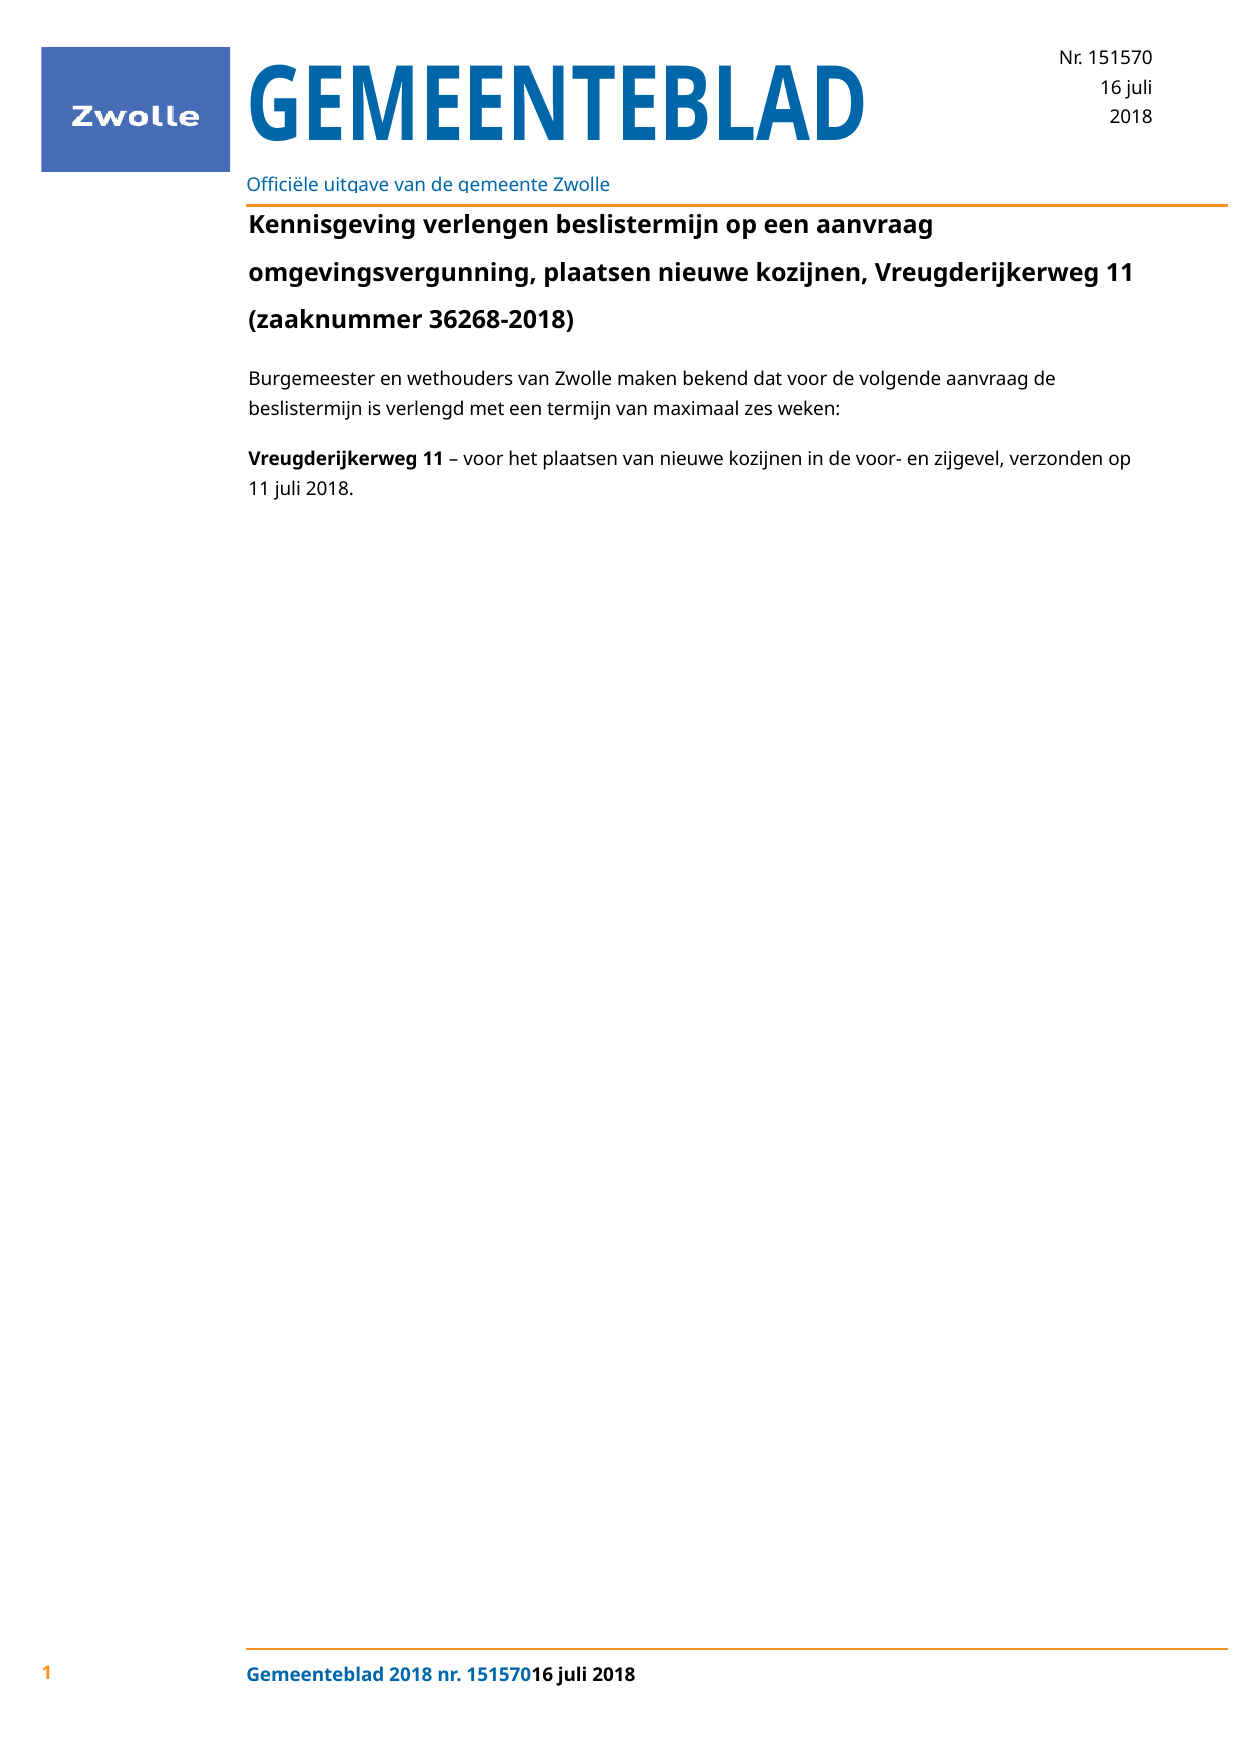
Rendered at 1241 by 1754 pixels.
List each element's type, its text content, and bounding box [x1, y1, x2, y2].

text Vreugderijkerweg 11 – voor het plaatsen van nieuwe kozijnen in de voor- en zijgevel, verzonden op 11 juli 2018. [248, 446, 1152, 501]
text Burgemeester en wethouders van Zwolle maken bekend dat voor de volgende aanvraag de beslistermijn is verlengd met een termijn van maximaal zes weken: [248, 366, 1152, 421]
text Kennisgeving verlengen beslistermijn op een aanvraag omgevingsvergunning, plaatsen nieuwe kozijnen, Vreugderijkerweg 11 (zaaknummer 36268-2018) [248, 207, 1152, 336]
picture [41, 47, 231, 172]
